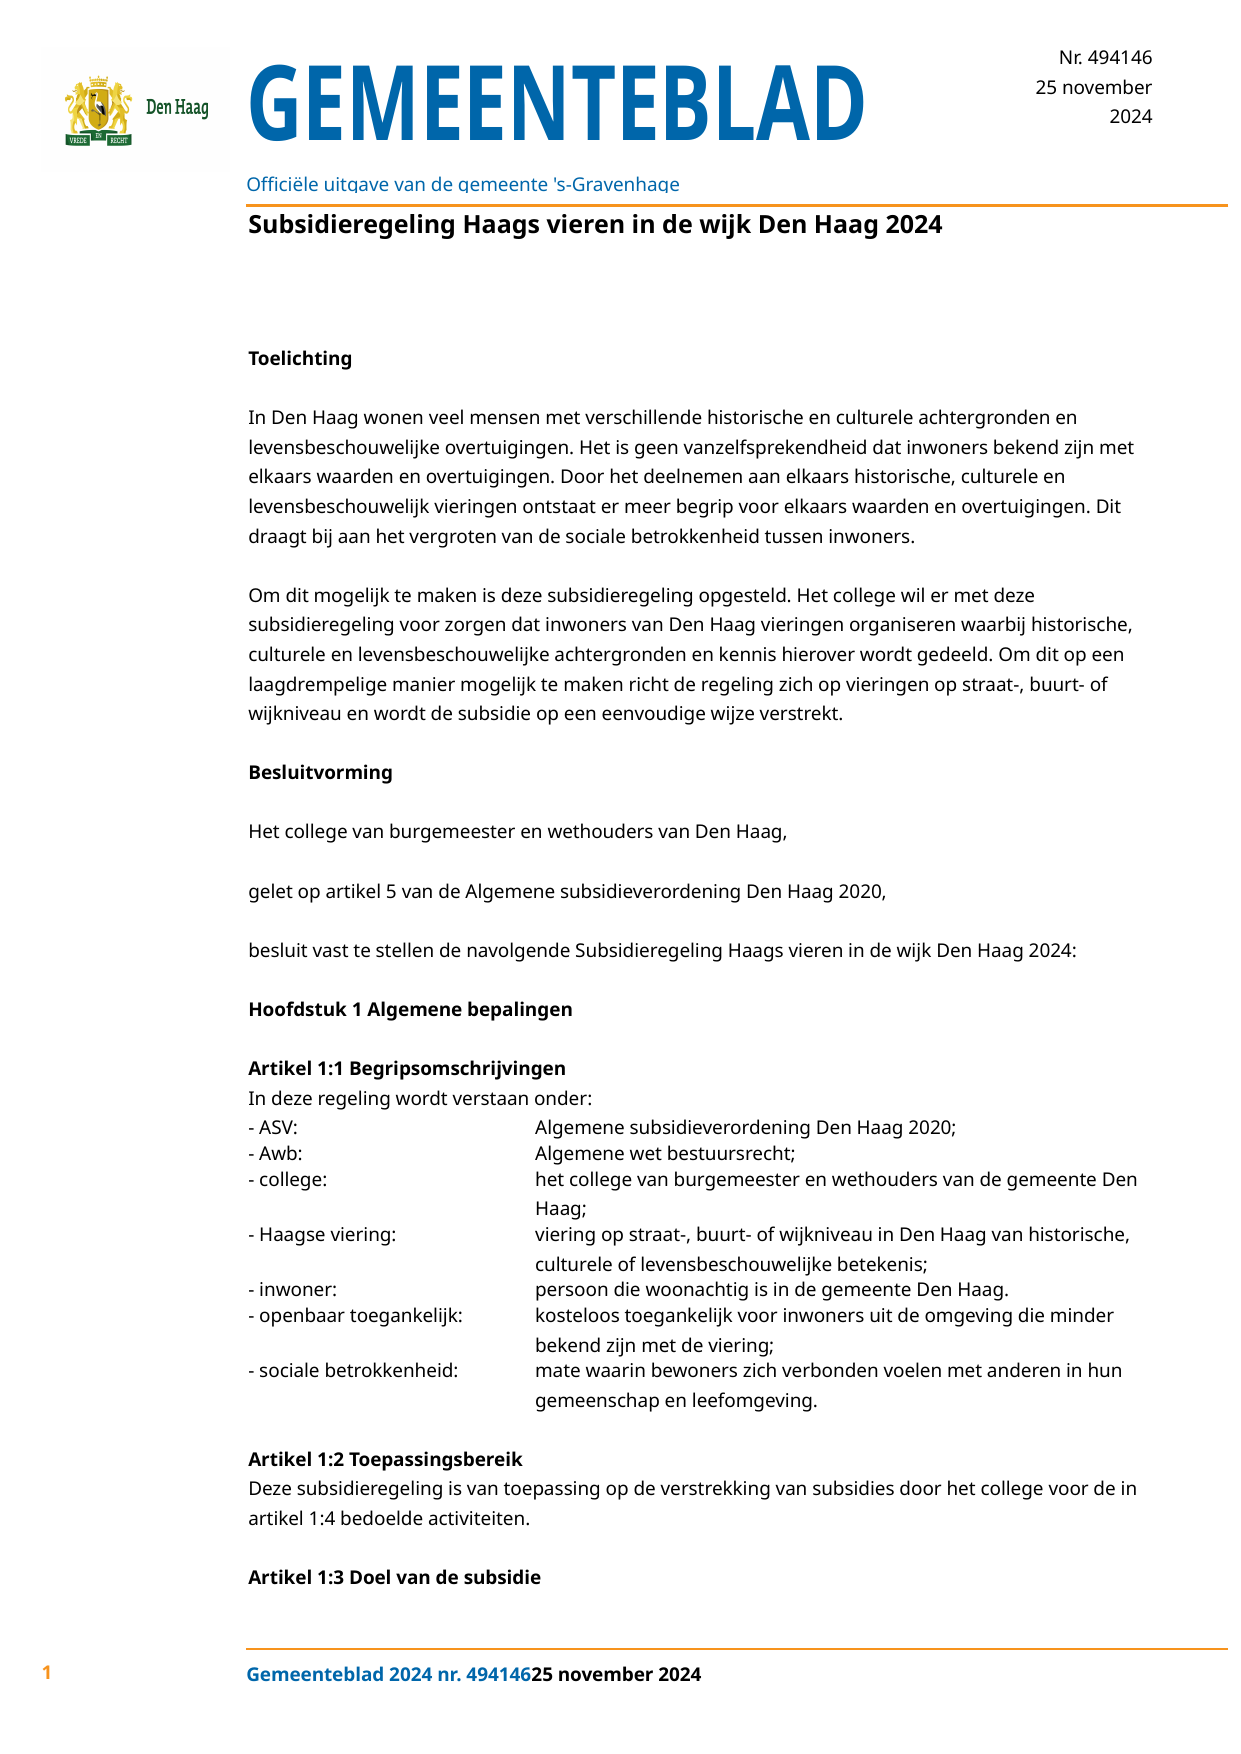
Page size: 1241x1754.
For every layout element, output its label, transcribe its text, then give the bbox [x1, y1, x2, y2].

table_cell - sociale betrokkenheid: [248, 1358, 535, 1413]
table_cell - Awb: [248, 1140, 535, 1166]
table_cell mate waarin bewoners zich verbonden voelen met anderen in hun gemeenschap en leefomgeving. [535, 1358, 1152, 1413]
picture [41, 47, 231, 172]
text Subsidieregeling Haags vieren in de wijk Den Haag 2024 [248, 207, 1152, 241]
table_cell - Haagse viering: [248, 1221, 535, 1277]
table_cell kosteloos toegankelijk voor inwoners uit de omgeving die minder bekend zijn met de viering; [535, 1303, 1152, 1358]
text Besluitvorming [248, 759, 1152, 785]
table_header - ASV: [248, 1115, 535, 1140]
table_cell - inwoner: [248, 1277, 535, 1302]
table_cell viering op straat-, buurt- of wijkniveau in Den Haag van historische, culturele of levensbeschouwelijke betekenis; [535, 1221, 1152, 1277]
text gelet op artikel 5 van de Algemene subsidieverordening Den Haag 2020, [248, 878, 1152, 903]
text besluit vast te stellen de navolgende Subsidieregeling Haags vieren in de wijk Den Haag 2024: [248, 937, 1152, 963]
text In deze regeling wordt verstaan onder: [248, 1085, 1152, 1111]
text Hoofdstuk 1 Algemene bepalingen [248, 996, 1152, 1022]
table_header Algemene subsidieverordening Den Haag 2020; [535, 1115, 1152, 1140]
text Het college van burgemeester en wethouders van Den Haag, [248, 819, 1152, 844]
text In Den Haag wonen veel mensen met verschillende historische en culturele achtergronden en levensbeschouwelijke overtuigingen. Het is geen vanzelfsprekendheid dat inwoners bekend zijn met elkaars waarden en overtuigingen. Door het deelnemen aan elkaars historische, culturele en levensbeschouwelijk vieringen ontstaat er meer begrip voor elkaars waarden en overtuigingen. Dit draagt bij aan het vergroten van de sociale betrokkenheid tussen inwoners. [248, 404, 1152, 548]
text Artikel 1:1 Begripsomschrijvingen [248, 1055, 1152, 1081]
text Om dit mogelijk te maken is deze subsidieregeling opgesteld. Het college wil er met deze subsidieregeling voor zorgen dat inwoners van Den Haag vieringen organiseren waarbij historische, culturele en levensbeschouwelijke achtergronden en kennis hierover wordt gedeeld. Om dit op een laagdrempelige manier mogelijk te maken richt de regeling zich op vieringen op straat-, buurt- of wijkniveau en wordt de subsidie op een eenvoudige wijze verstrekt. [248, 582, 1152, 726]
table_cell - openbaar toegankelijk: [248, 1303, 535, 1358]
text Deze subsidieregeling is van toepassing op de verstrekking van subsidies door het college voor de in artikel 1:4 bedoelde activiteiten. [248, 1475, 1152, 1531]
text Toelichting [248, 345, 1152, 371]
table_cell - college: [248, 1166, 535, 1221]
table_cell persoon die woonachtig is in de gemeente Den Haag. [535, 1277, 1152, 1302]
text Artikel 1:2 Toepassingsbereik [248, 1446, 1152, 1472]
text Artikel 1:3 Doel van de subsidie [248, 1564, 1152, 1590]
table_cell het college van burgemeester en wethouders van de gemeente Den Haag; [535, 1166, 1152, 1221]
table_cell Algemene wet bestuursrecht; [535, 1140, 1152, 1166]
